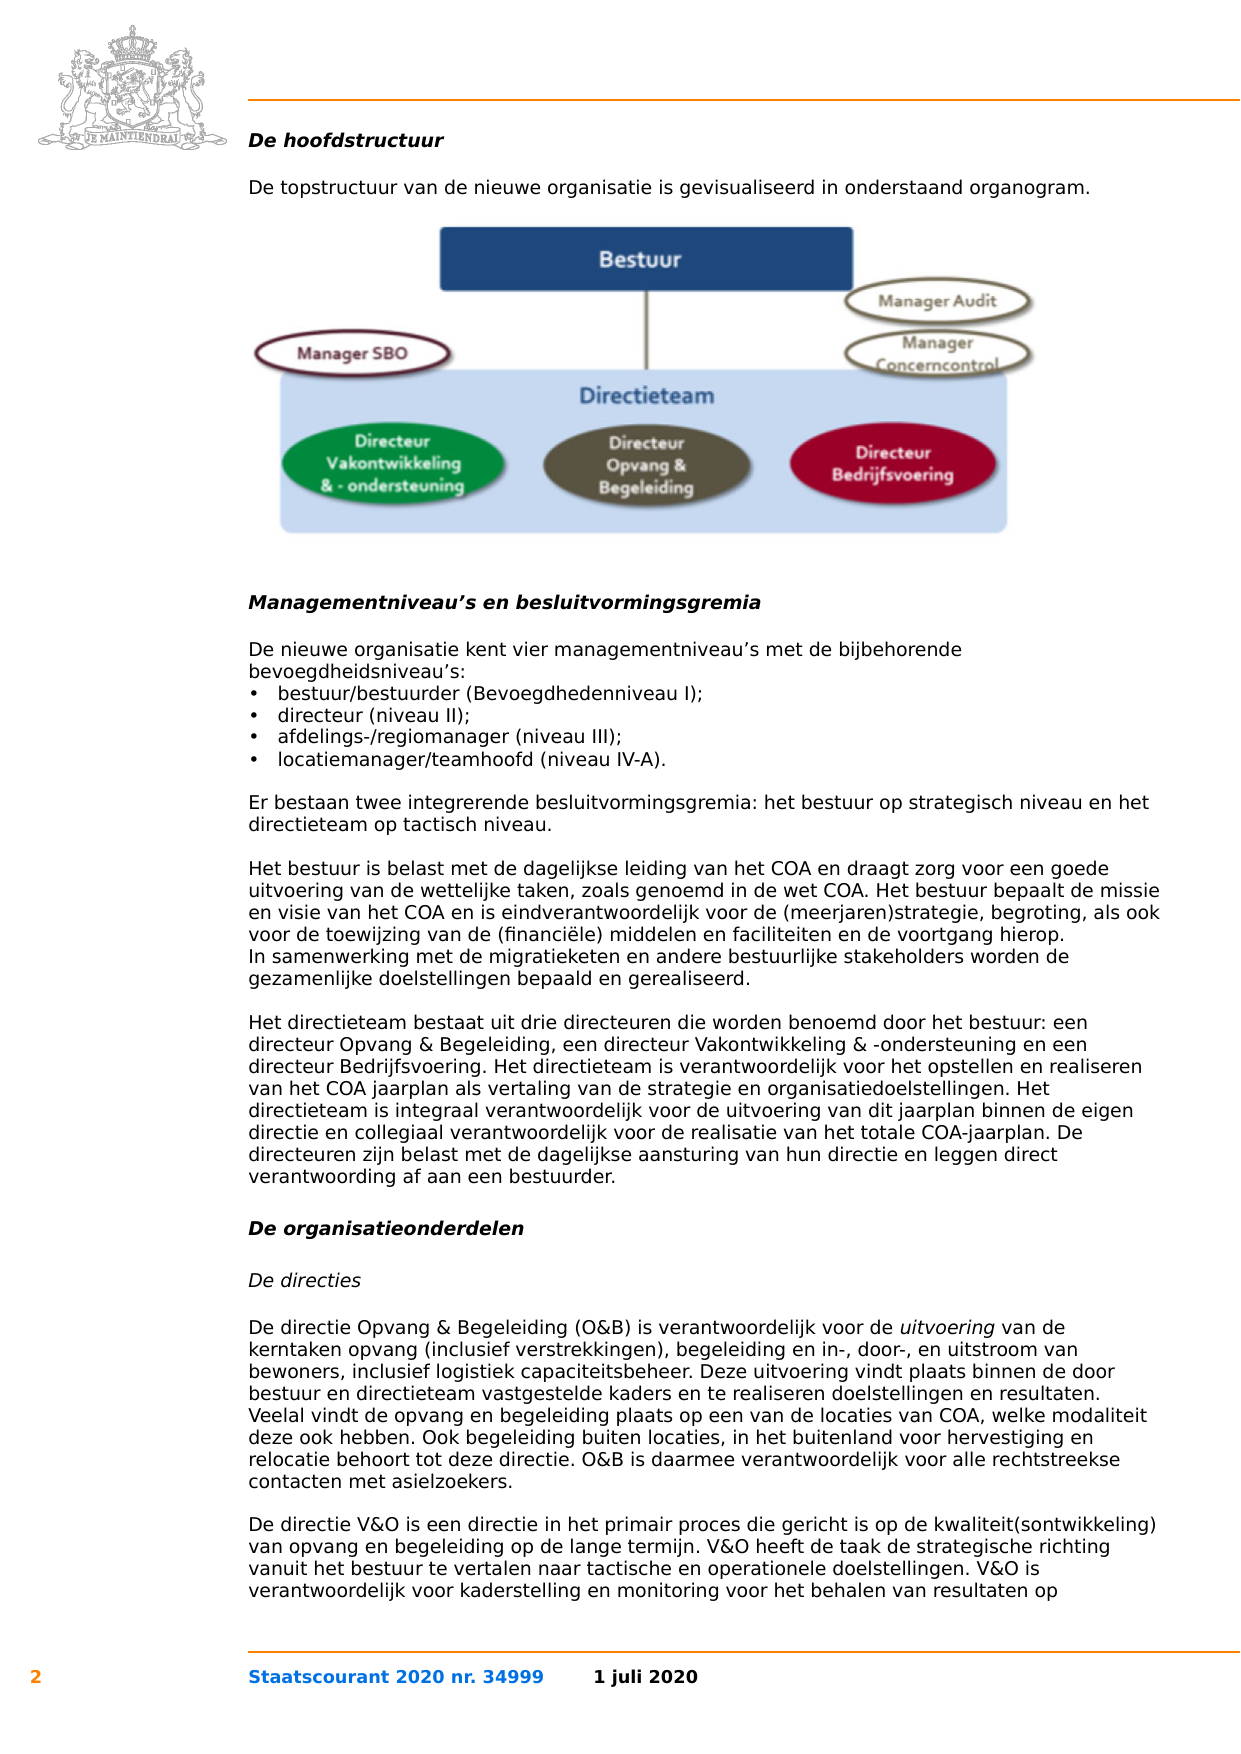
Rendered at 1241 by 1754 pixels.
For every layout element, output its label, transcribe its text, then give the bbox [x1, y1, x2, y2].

subtitle De directies [248, 1270, 1163, 1292]
text De topstructuur van de nieuwe organisatie is gevisualiseerd in onderstaand organogram. [248, 177, 1163, 199]
text De directie Opvang & Begeleiding (O&B) is verantwoordelijk voor de uitvoering van de kerntaken opvang (inclusief verstrekkingen), begeleiding en in-, door-, en uitstroom van bewoners, inclusief logistiek capaciteitsbeheer. Deze uitvoering vindt plaats binnen de door bestuur en directieteam vastgestelde kaders en te realiseren doelstellingen en resultaten. Veelal vindt de opvang en begeleiding plaats op een van de locaties van COA, welke modaliteit deze ook hebben. Ook begeleiding buiten locaties, in het buitenland voor hervestiging en relocatie behoort tot deze directie. O&B is daarmee verantwoordelijk voor alle rechtstreekse contacten met asielzoekers. [248, 1317, 1163, 1492]
text De nieuwe organisatie kent vier managementniveau’s met de bijbehorende bevoegdheidsniveau’s: [248, 638, 1163, 682]
text Er bestaan twee integrerende besluitvormingsgremia: het bestuur op strategisch niveau en het directieteam op tactisch niveau. [248, 792, 1163, 836]
text Het directieteam bestaat uit drie directeuren die worden benoemd door het bestuur: een directeur Opvang & Begeleiding, een directeur Vakontwikkeling & -ondersteuning en een directeur Bedrijfsvoering. Het directieteam is verantwoordelijk voor het opstellen en realiseren van het COA jaarplan als vertaling van de strategie en organisatiedoelstellingen. Het directieteam is integraal verantwoordelijk voor de uitvoering van dit jaarplan binnen de eigen directie en collegiaal verantwoordelijk voor de realisatie van het totale COA-jaarplan. De directeuren zijn belast met de dagelijkse aansturing van hun directie en leggen direct verantwoording af aan een bestuurder. [248, 1012, 1163, 1188]
text • afdelings-/regiomanager (niveau III); [248, 726, 1163, 748]
subtitle Managementniveau’s en besluitvormingsgremia [248, 592, 1163, 613]
text • directeur (niveau II); [248, 704, 1163, 726]
text Het bestuur is belast met de dagelijkse leiding van het COA en draagt zorg voor een goede uitvoering van de wettelijke taken, zoals genoemd in de wet COA. Het bestuur bepaalt de missie en visie van het COA en is eindverantwoordelijk voor de (meerjaren)strategie, begroting, als ook voor de toewijzing van de (financiële) middelen en faciliteiten en de voortgang hierop. [248, 858, 1163, 946]
picture [248, 220, 1040, 540]
picture [38, 25, 227, 150]
text De directie V&O is een directie in het primair proces die gericht is op de kwaliteit(sontwikkeling) van opvang en begeleiding op de lange termijn. V&O heeft de taak de strategische richting vanuit het bestuur te vertalen naar tactische en operationele doelstellingen. V&O is verantwoordelijk voor kaderstelling en monitoring voor het behalen van resultaten op [248, 1514, 1163, 1602]
text • bestuur/bestuurder (Bevoegdhedenniveau I); [248, 682, 1163, 704]
text In samenwerking met de migratieketen en andere bestuurlijke stakeholders worden de gezamenlijke doelstellingen bepaald en gerealiseerd. [248, 946, 1163, 990]
subtitle De hoofdstructuur [248, 130, 1163, 152]
subtitle De organisatieonderdelen [248, 1218, 1163, 1240]
text • locatiemanager/teamhoofd (niveau IV-A). [248, 748, 1163, 770]
